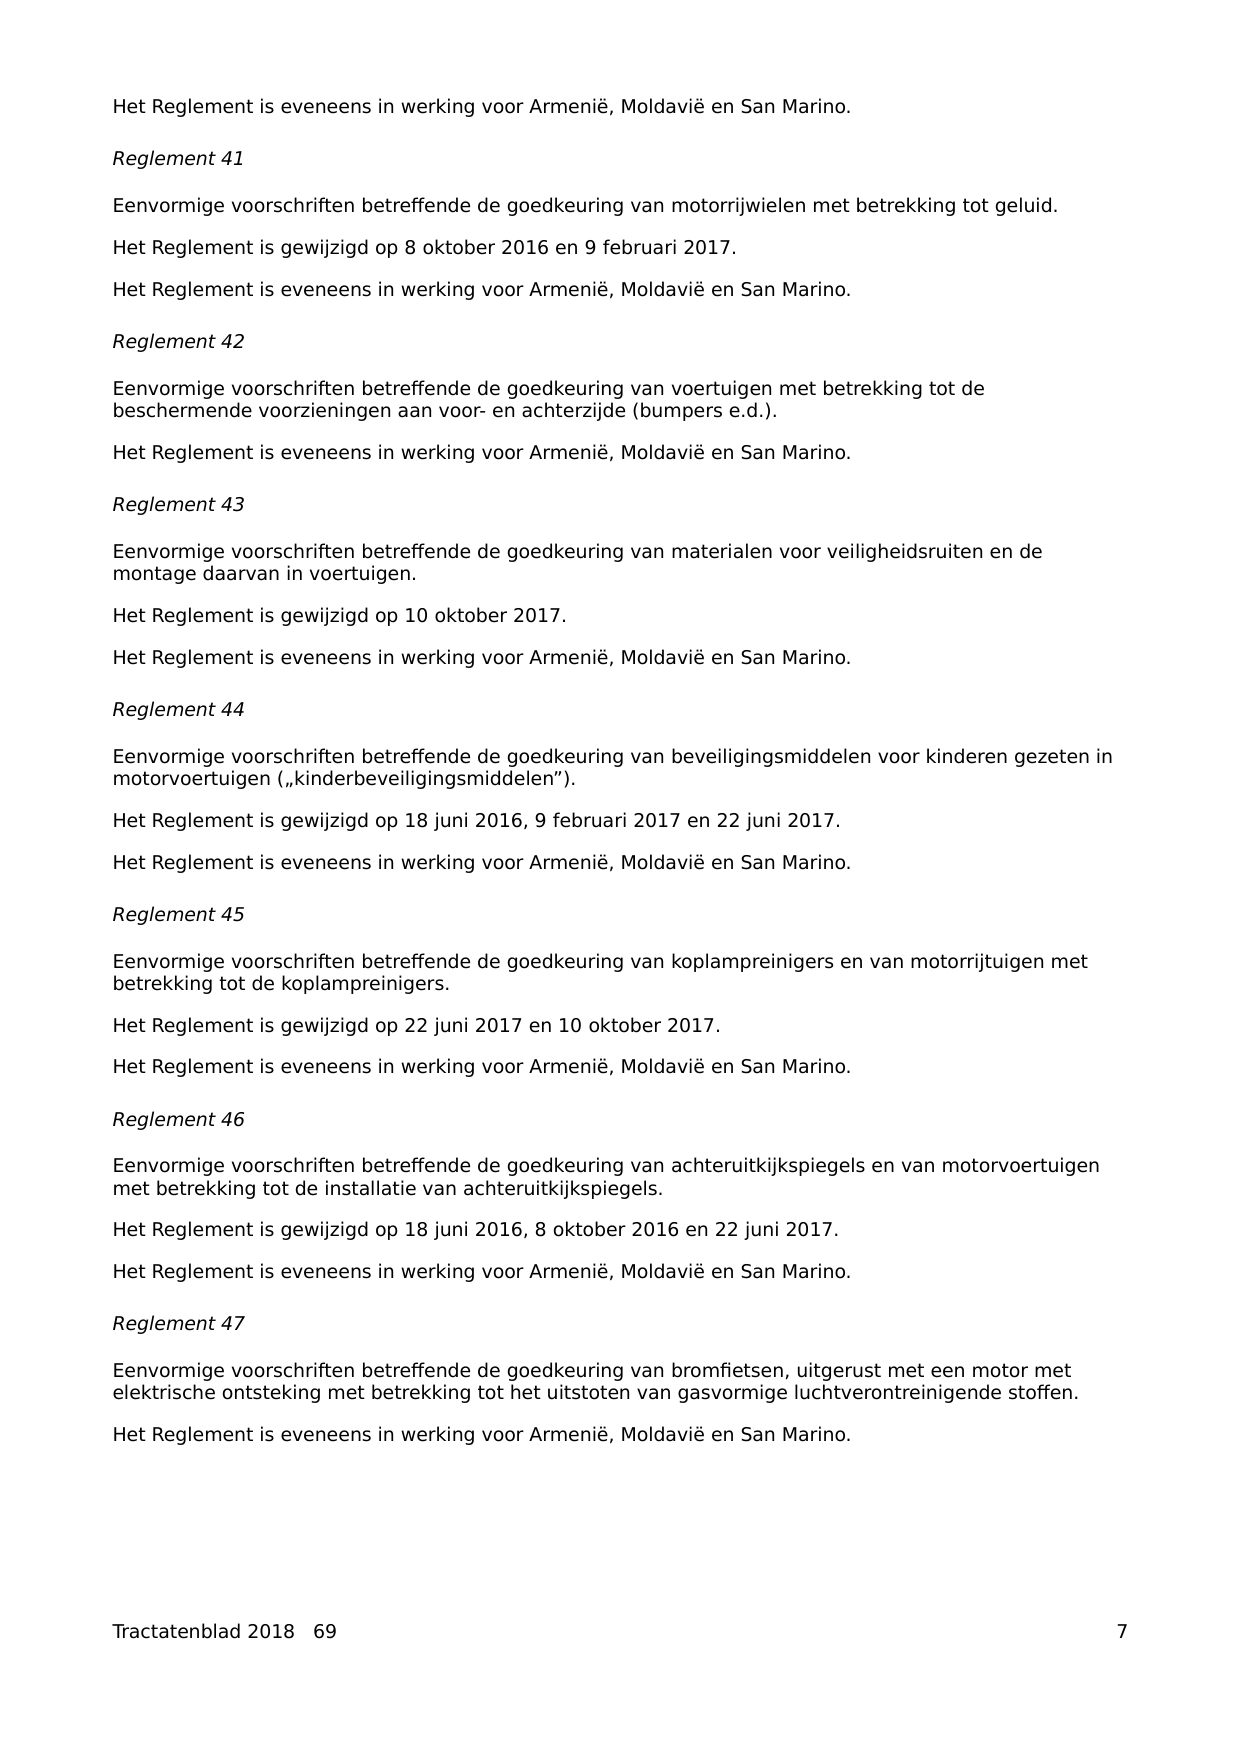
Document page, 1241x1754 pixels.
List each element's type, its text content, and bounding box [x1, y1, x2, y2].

subtitle Reglement 41 [112, 148, 1128, 170]
text Eenvormige voorschriften betreffende de goedkeuring van voertuigen met betrekking tot de beschermende voorzieningen aan voor- en achterzijde (bumpers e.d.). [112, 378, 1128, 422]
text Eenvormige voorschriften betreffende de goedkeuring van beveiligingsmiddelen voor kinderen gezeten in motorvoertuigen („kinderbeveiligingsmiddelen”). [112, 746, 1128, 789]
text Het Reglement is gewijzigd op 8 oktober 2016 en 9 februari 2017. [112, 237, 1128, 259]
subtitle Reglement 42 [112, 331, 1128, 353]
text Het Reglement is gewijzigd op 18 juni 2016, 8 oktober 2016 en 22 juni 2017. [112, 1219, 1128, 1241]
text Het Reglement is gewijzigd op 10 oktober 2017. [112, 605, 1128, 627]
text Het Reglement is eveneens in werking voor Armenië, Moldavië en San Marino. [112, 279, 1128, 301]
text Het Reglement is eveneens in werking voor Armenië, Moldavië en San Marino. [112, 852, 1128, 873]
text Eenvormige voorschriften betreffende de goedkeuring van koplampreinigers en van motorrijtuigen met betrekking tot de koplampreinigers. [112, 951, 1128, 994]
subtitle Reglement 47 [112, 1313, 1128, 1335]
text Het Reglement is eveneens in werking voor Armenië, Moldavië en San Marino. [112, 1261, 1128, 1283]
text Het Reglement is eveneens in werking voor Armenië, Moldavië en San Marino. [112, 96, 1128, 118]
text Het Reglement is eveneens in werking voor Armenië, Moldavië en San Marino. [112, 442, 1128, 464]
text Het Reglement is eveneens in werking voor Armenië, Moldavië en San Marino. [112, 1424, 1128, 1446]
text Het Reglement is gewijzigd op 22 juni 2017 en 10 oktober 2017. [112, 1014, 1128, 1036]
text Eenvormige voorschriften betreffende de goedkeuring van achteruitkijkspiegels en van motorvoertuigen met betrekking tot de installatie van achteruitkijkspiegels. [112, 1155, 1128, 1199]
subtitle Reglement 43 [112, 494, 1128, 516]
text Het Reglement is eveneens in werking voor Armenië, Moldavië en San Marino. [112, 647, 1128, 669]
text Het Reglement is eveneens in werking voor Armenië, Moldavië en San Marino. [112, 1056, 1128, 1078]
subtitle Reglement 46 [112, 1108, 1128, 1130]
text Eenvormige voorschriften betreffende de goedkeuring van bromfietsen, uitgerust met een motor met elektrische ontsteking met betrekking tot het uitstoten van gasvormige luchtverontreinigende stoffen. [112, 1360, 1128, 1404]
text Eenvormige voorschriften betreffende de goedkeuring van materialen voor veiligheidsruiten en de montage daarvan in voertuigen. [112, 541, 1128, 585]
text Eenvormige voorschriften betreffende de goedkeuring van motorrijwielen met betrekking tot geluid. [112, 195, 1128, 217]
text Het Reglement is gewijzigd op 18 juni 2016, 9 februari 2017 en 22 juni 2017. [112, 809, 1128, 832]
subtitle Reglement 45 [112, 903, 1128, 926]
subtitle Reglement 44 [112, 699, 1128, 721]
